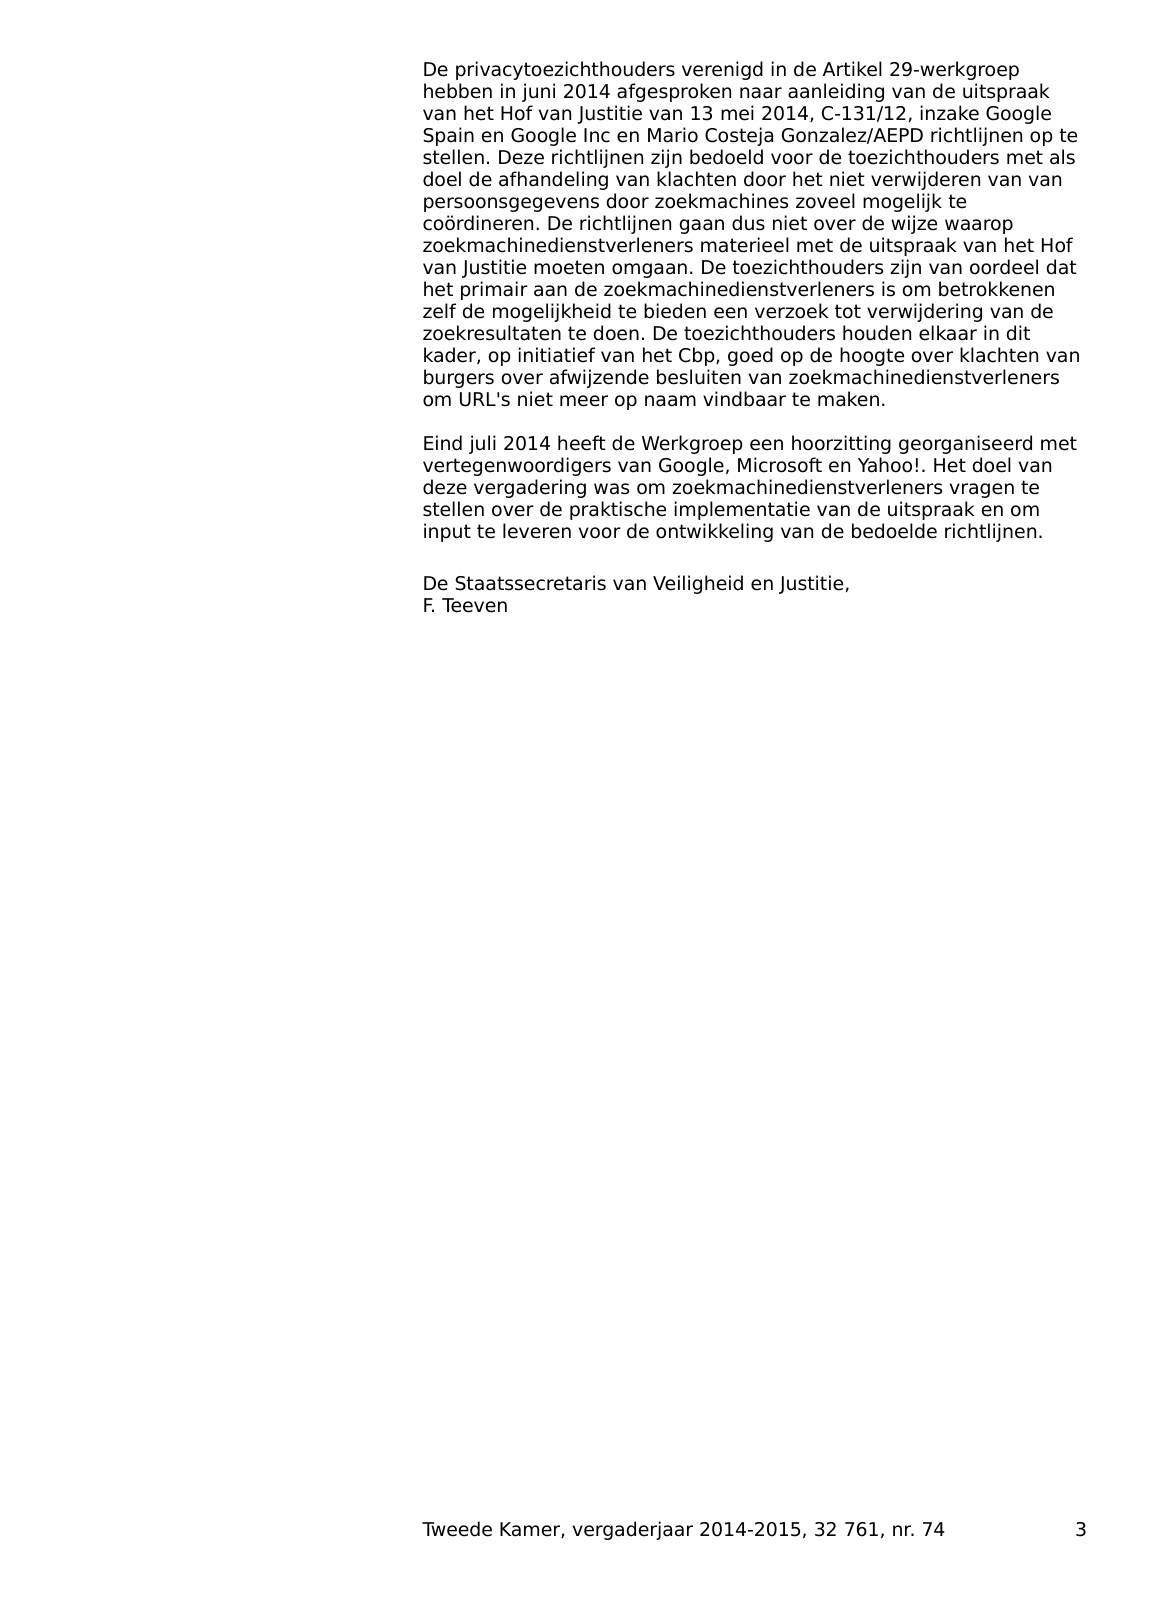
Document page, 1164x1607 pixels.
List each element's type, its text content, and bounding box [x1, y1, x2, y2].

text Eind juli 2014 heeft de Werkgroep een hoorzitting georganiseerd met vertegenwoordigers van Google, Microsoft en Yahoo!. Het doel van deze vergadering was om zoekmachinedienstverleners vragen te stellen over de praktische implementatie van de uitspraak en om input te leveren voor de ontwikkeling van de bedoelde richtlijnen. [422, 433, 1087, 543]
text De Staatssecretaris van Veiligheid en Justitie, F. Teeven [422, 573, 1087, 617]
text De privacytoezichthouders verenigd in de Artikel 29-werkgroep hebben in juni 2014 afgesproken naar aanleiding van de uitspraak van het Hof van Justitie van 13 mei 2014, C-131/12, inzake Google Spain en Google Inc en Mario Costeja Gonzalez/AEPD richtlijnen op te stellen. Deze richtlijnen zijn bedoeld voor de toezichthouders met als doel de afhandeling van klachten door het niet verwijderen van van persoonsgegevens door zoekmachines zoveel mogelijk te coördineren. De richtlijnen gaan dus niet over de wijze waarop zoekmachinedienstverleners materieel met de uitspraak van het Hof van Justitie moeten omgaan. De toezichthouders zijn van oordeel dat het primair aan de zoekmachinedienstverleners is om betrokkenen zelf de mogelijkheid te bieden een verzoek tot verwijdering van de zoekresultaten te doen. De toezichthouders houden elkaar in dit kader, op initiatief van het Cbp, goed op de hoogte over klachten van burgers over afwijzende besluiten van zoekmachinedienstverleners om URL's niet meer op naam vindbaar te maken. [422, 59, 1087, 411]
